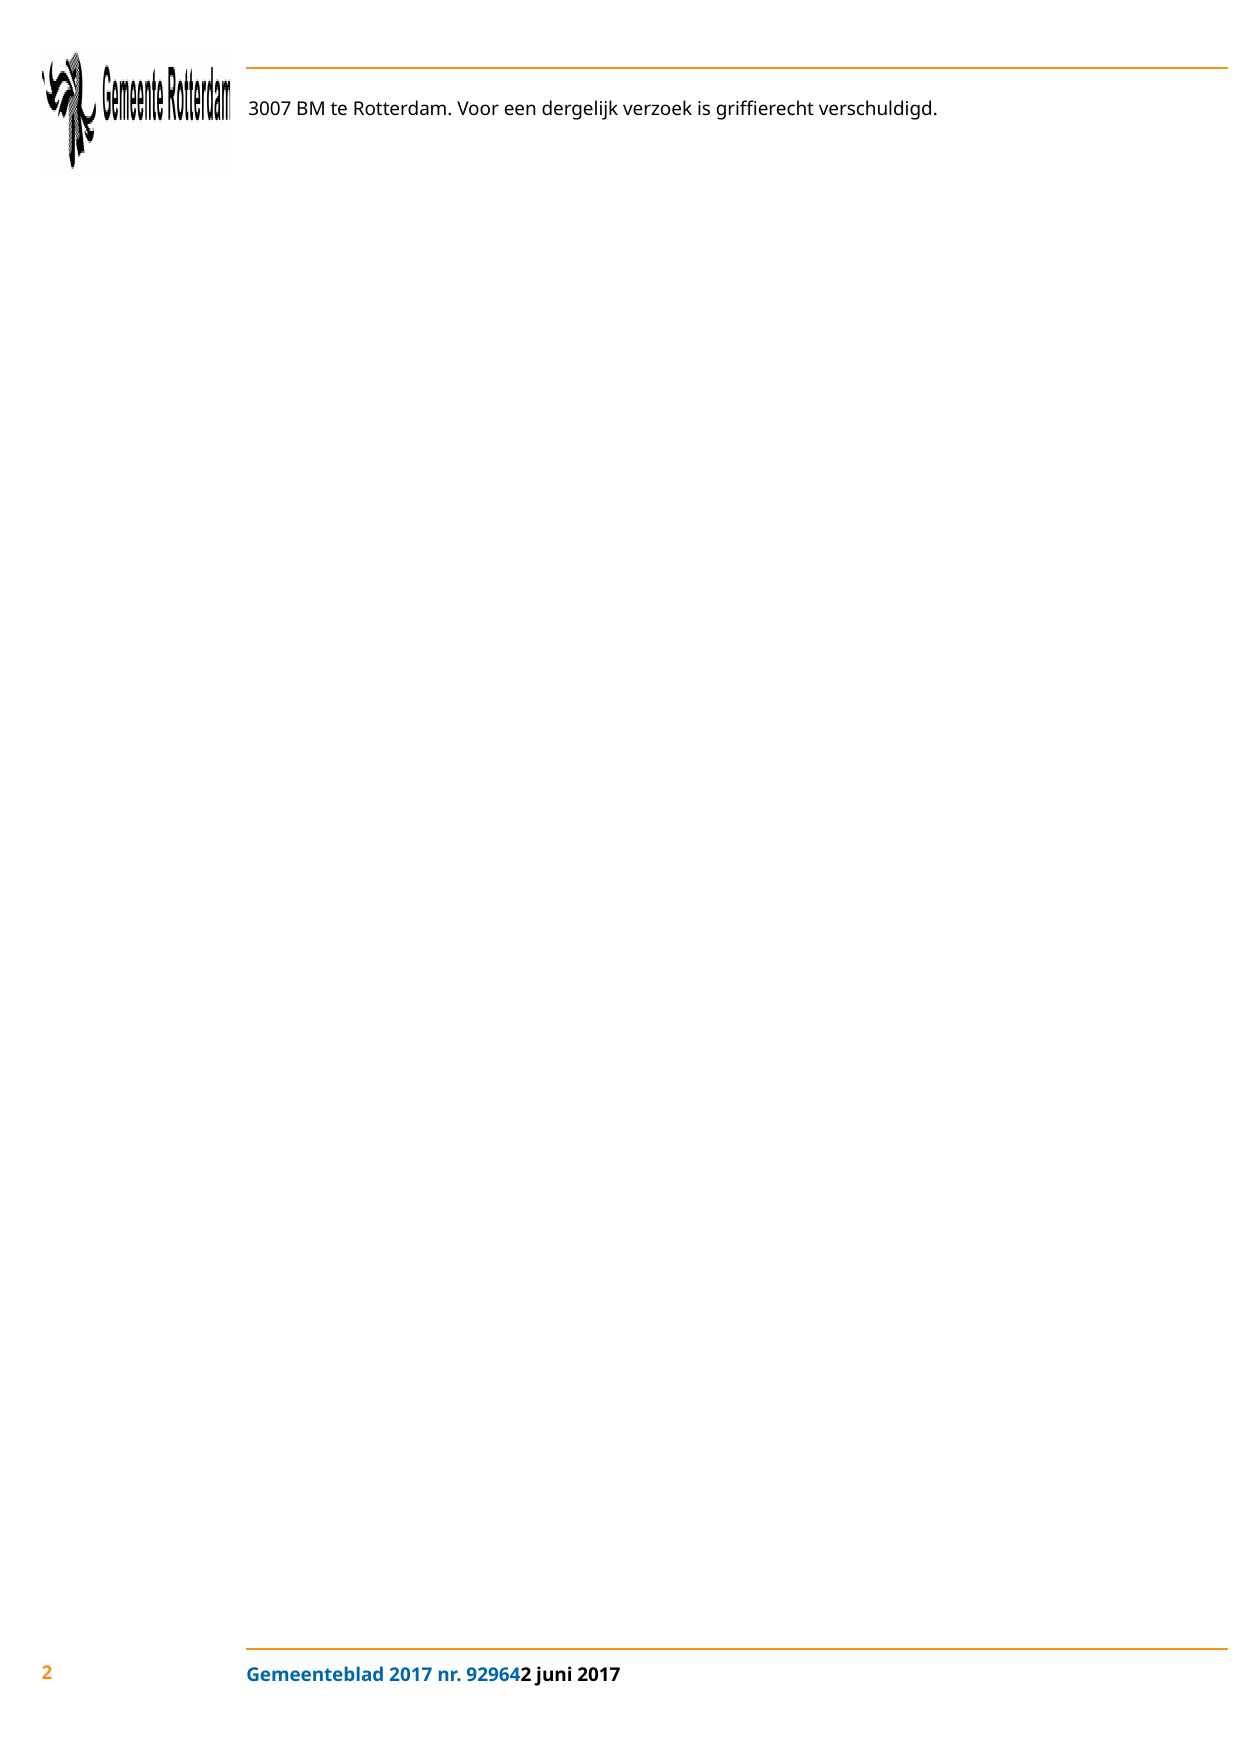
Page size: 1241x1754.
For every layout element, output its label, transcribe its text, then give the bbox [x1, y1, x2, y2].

text 3007 BM te Rotterdam. Voor een dergelijk verzoek is griffierecht verschuldigd. [248, 95, 1152, 121]
picture [41, 47, 231, 172]
